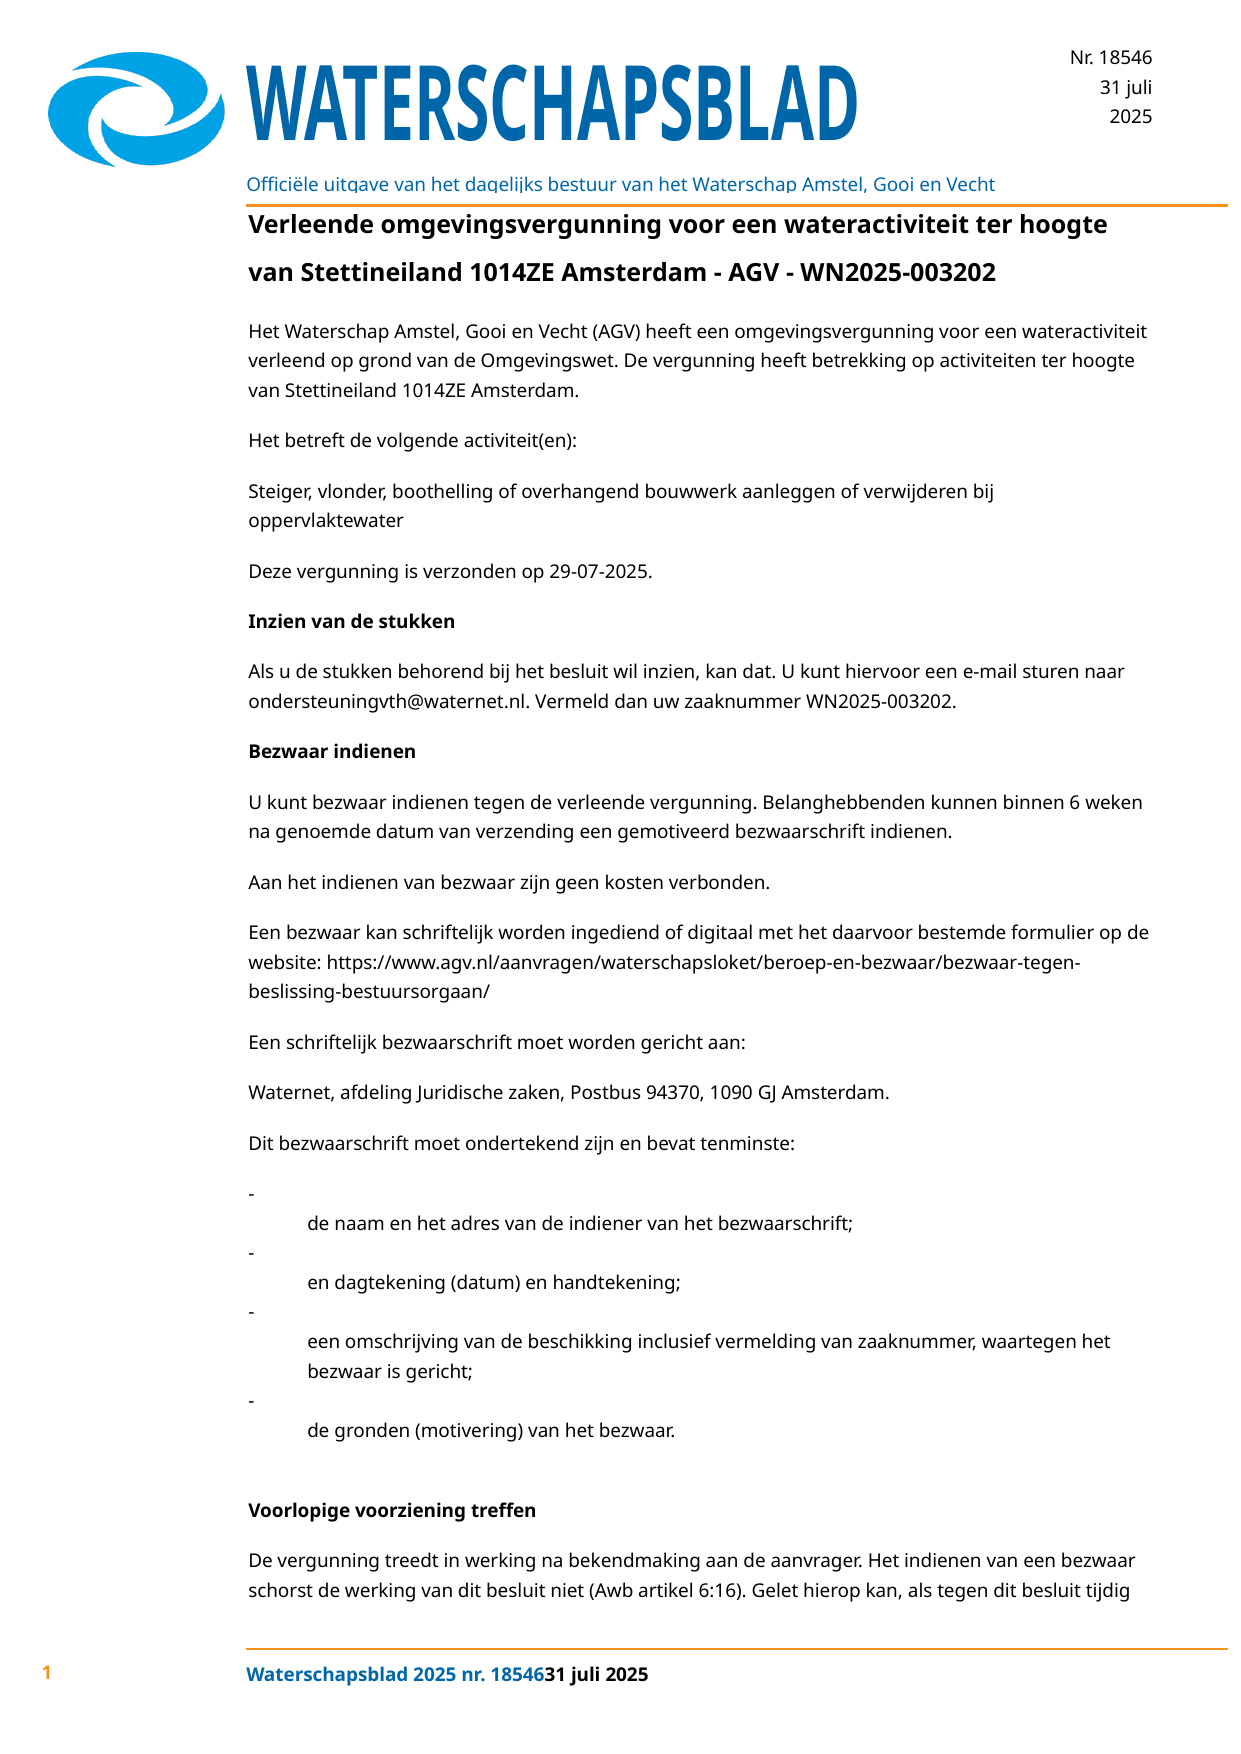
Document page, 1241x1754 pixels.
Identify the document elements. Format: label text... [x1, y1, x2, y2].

text Deze vergunning is verzonden op 29-07-2025. [248, 558, 1152, 584]
text De vergunning treedt in werking na bekendmaking aan de aanvrager. Het indienen van een bezwaar schorst de werking van dit besluit niet (Awb artikel 6:16). Gelet hierop kan, als tegen dit besluit tijdig [248, 1547, 1152, 1603]
text Dit bezwaarschrift moet ondertekend zijn en bevat tenminste: [248, 1130, 1152, 1156]
text Steiger, vlonder, boothelling of overhangend bouwwerk aanleggen of verwijderen bij oppervlaktewater [248, 478, 1152, 533]
list en dagtekening (datum) en handtekening; [248, 1269, 1152, 1295]
list de naam en het adres van de indiener van het bezwaarschrift; [248, 1210, 1152, 1236]
text U kunt bezwaar indienen tegen de verleende vergunning. Belanghebbenden kunnen binnen 6 weken na genoemde datum van verzending een gemotiveerd bezwaarschrift indienen. [248, 789, 1152, 844]
text Verleende omgevingsvergunning voor een wateractiviteit ter hoogte van Stettineiland 1014ZE Amsterdam - AGV - WN2025-003202 [248, 207, 1152, 288]
text Waternet, afdeling Juridische zaken, Postbus 94370, 1090 GJ Amsterdam. [248, 1079, 1152, 1105]
text Voorlopige voorziening treffen [248, 1497, 1152, 1523]
list een omschrijving van de beschikking inclusief vermelding van zaaknummer, waartegen het bezwaar is gericht; [248, 1328, 1152, 1384]
picture [41, 47, 231, 172]
text Bezwaar indienen [248, 739, 1152, 764]
list de gronden (motivering) van het bezwaar. [248, 1417, 1152, 1443]
text Inzien van de stukken [248, 608, 1152, 634]
text Als u de stukken behorend bij het besluit wil inzien, kan dat. U kunt hiervoor een e-mail sturen naar ondersteuningvth@waternet.nl. Vermeld dan uw zaaknummer WN2025-003202. [248, 659, 1152, 714]
text Een schriftelijk bezwaarschrift moet worden gericht aan: [248, 1029, 1152, 1055]
text Een bezwaar kan schriftelijk worden ingediend of digitaal met het daarvoor bestemde formulier op de website: https://www.agv.nl/aanvragen/waterschapsloket/beroep-en-bezwaar/bezwaar-tegen-beslissing-bestuursorgaan/ [248, 919, 1152, 1004]
text Het Waterschap Amstel, Gooi en Vecht (AGV) heeft een omgevingsvergunning voor een wateractiviteit verleend op grond van de Omgevingswet. De vergunning heeft betrekking op activiteiten ter hoogte van Stettineiland 1014ZE Amsterdam. [248, 318, 1152, 403]
text Het betreft de volgende activiteit(en): [248, 427, 1152, 453]
text Aan het indienen van bezwaar zijn geen kosten verbonden. [248, 869, 1152, 895]
